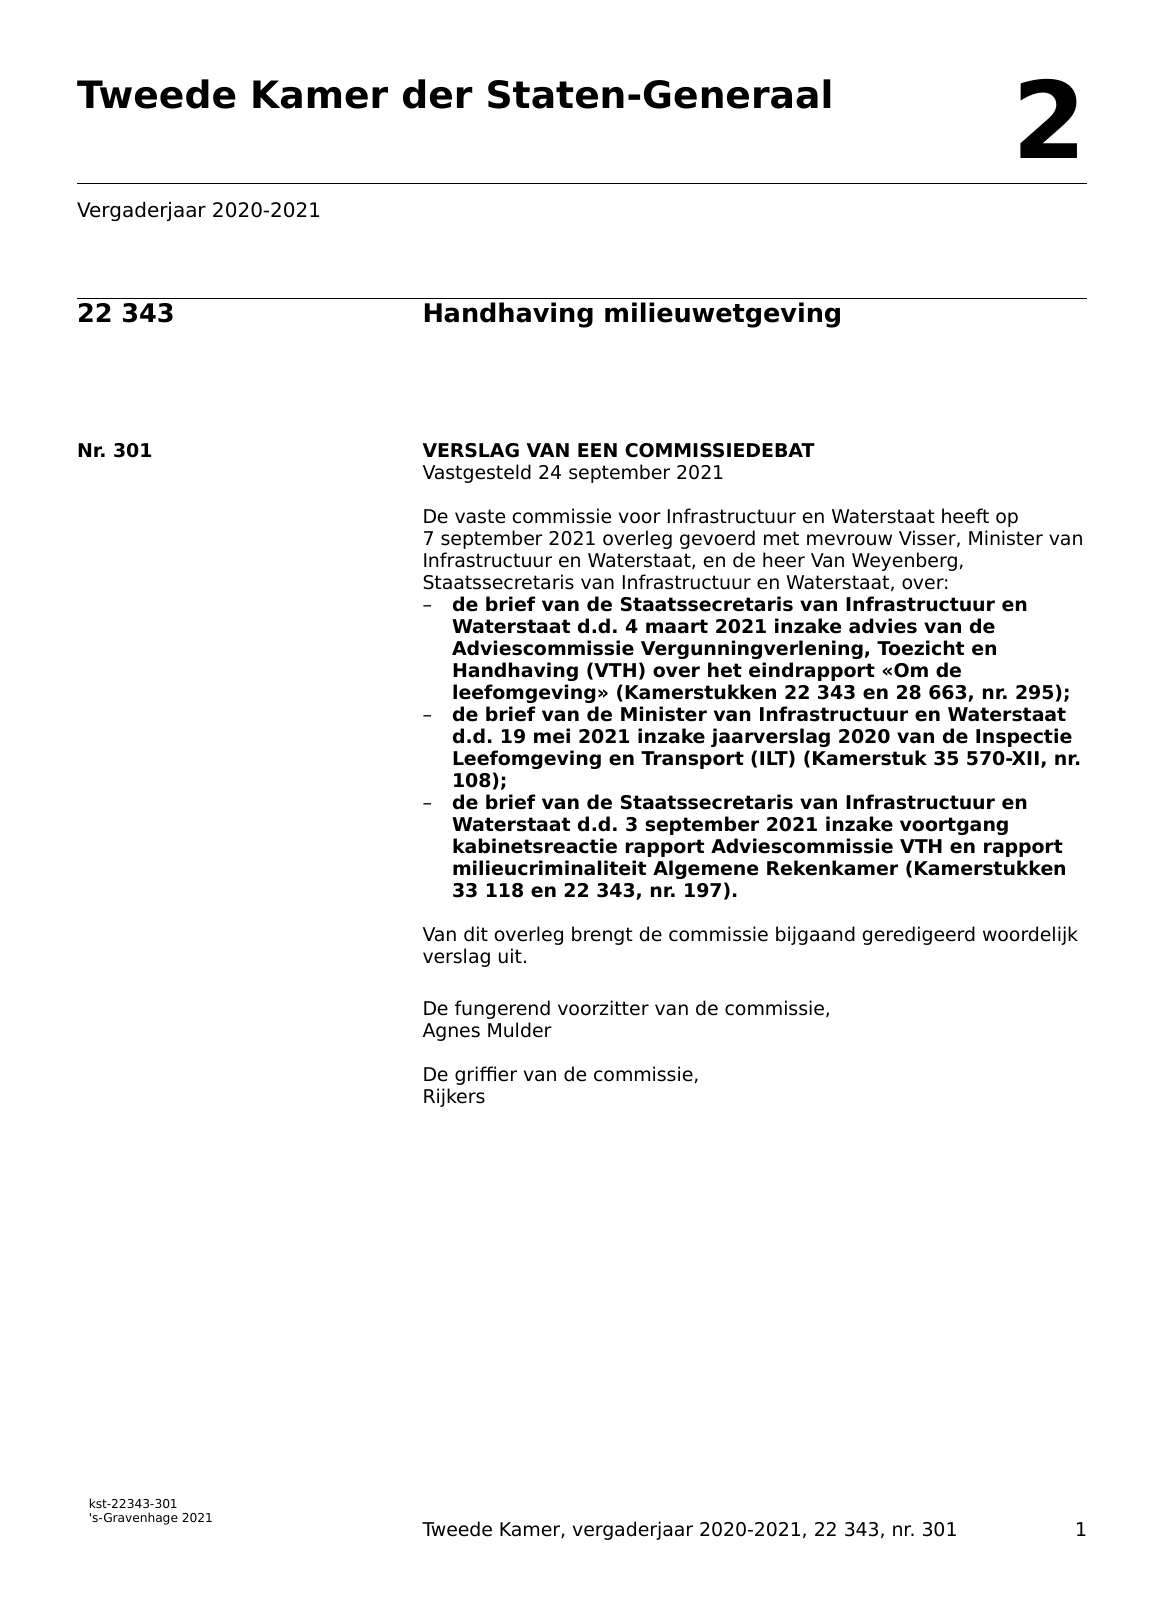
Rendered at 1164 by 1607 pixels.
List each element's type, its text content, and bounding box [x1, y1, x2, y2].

text De griffier van de commissie, Rijkers [422, 1064, 1087, 1108]
text De vaste commissie voor Infrastructuur en Waterstaat heeft op 7 september 2021 overleg gevoerd met mevrouw Visser, Minister van Infrastructuur en Waterstaat, en de heer Van Weyenberg, Staatssecretaris van Infrastructuur en Waterstaat, over: [422, 506, 1087, 594]
text – de brief van de Staatssecretaris van Infrastructuur en Waterstaat d.d. 3 september 2021 inzake voortgang kabinetsreactie rapport Adviescommissie VTH en rapport milieucriminaliteit Algemene Rekenkamer (Kamerstukken 33 118 en 22 343, nr. 197). [422, 792, 1087, 901]
text Van dit overleg brengt de commissie bijgaand geredigeerd woordelijk verslag uit. [422, 924, 1087, 968]
text 's-Gravenhage 2021 [88, 1511, 323, 1525]
text kst-22343-301 [88, 1497, 323, 1511]
table_header 2 [886, 59, 1087, 183]
subtitle Nr. 301 VERSLAG VAN EEN COMMISSIEDEBAT [77, 440, 1087, 462]
text Vastgesteld 24 september 2021 [422, 462, 1087, 484]
text – de brief van de Staatssecretaris van Infrastructuur en Waterstaat d.d. 4 maart 2021 inzake advies van de Adviescommissie Vergunningverlening, Toezicht en Handhaving (VTH) over het eindrapport «Om de leefomgeving» (Kamerstukken 22 343 en 28 663, nr. 295); [422, 594, 1087, 704]
text De fungerend voorzitter van de commissie, Agnes Mulder [422, 998, 1087, 1042]
table_cell Vergaderjaar 2020-2021 [77, 184, 1087, 298]
subtitle 22 343 Handhaving milieuwetgeving [77, 299, 1087, 329]
text – de brief van de Minister van Infrastructuur en Waterstaat d.d. 19 mei 2021 inzake jaarverslag 2020 van de Inspectie Leefomgeving en Transport (ILT) (Kamerstuk 35 570-XII, nr. 108); [422, 704, 1087, 792]
table_header Tweede Kamer der Staten-Generaal [77, 59, 886, 183]
